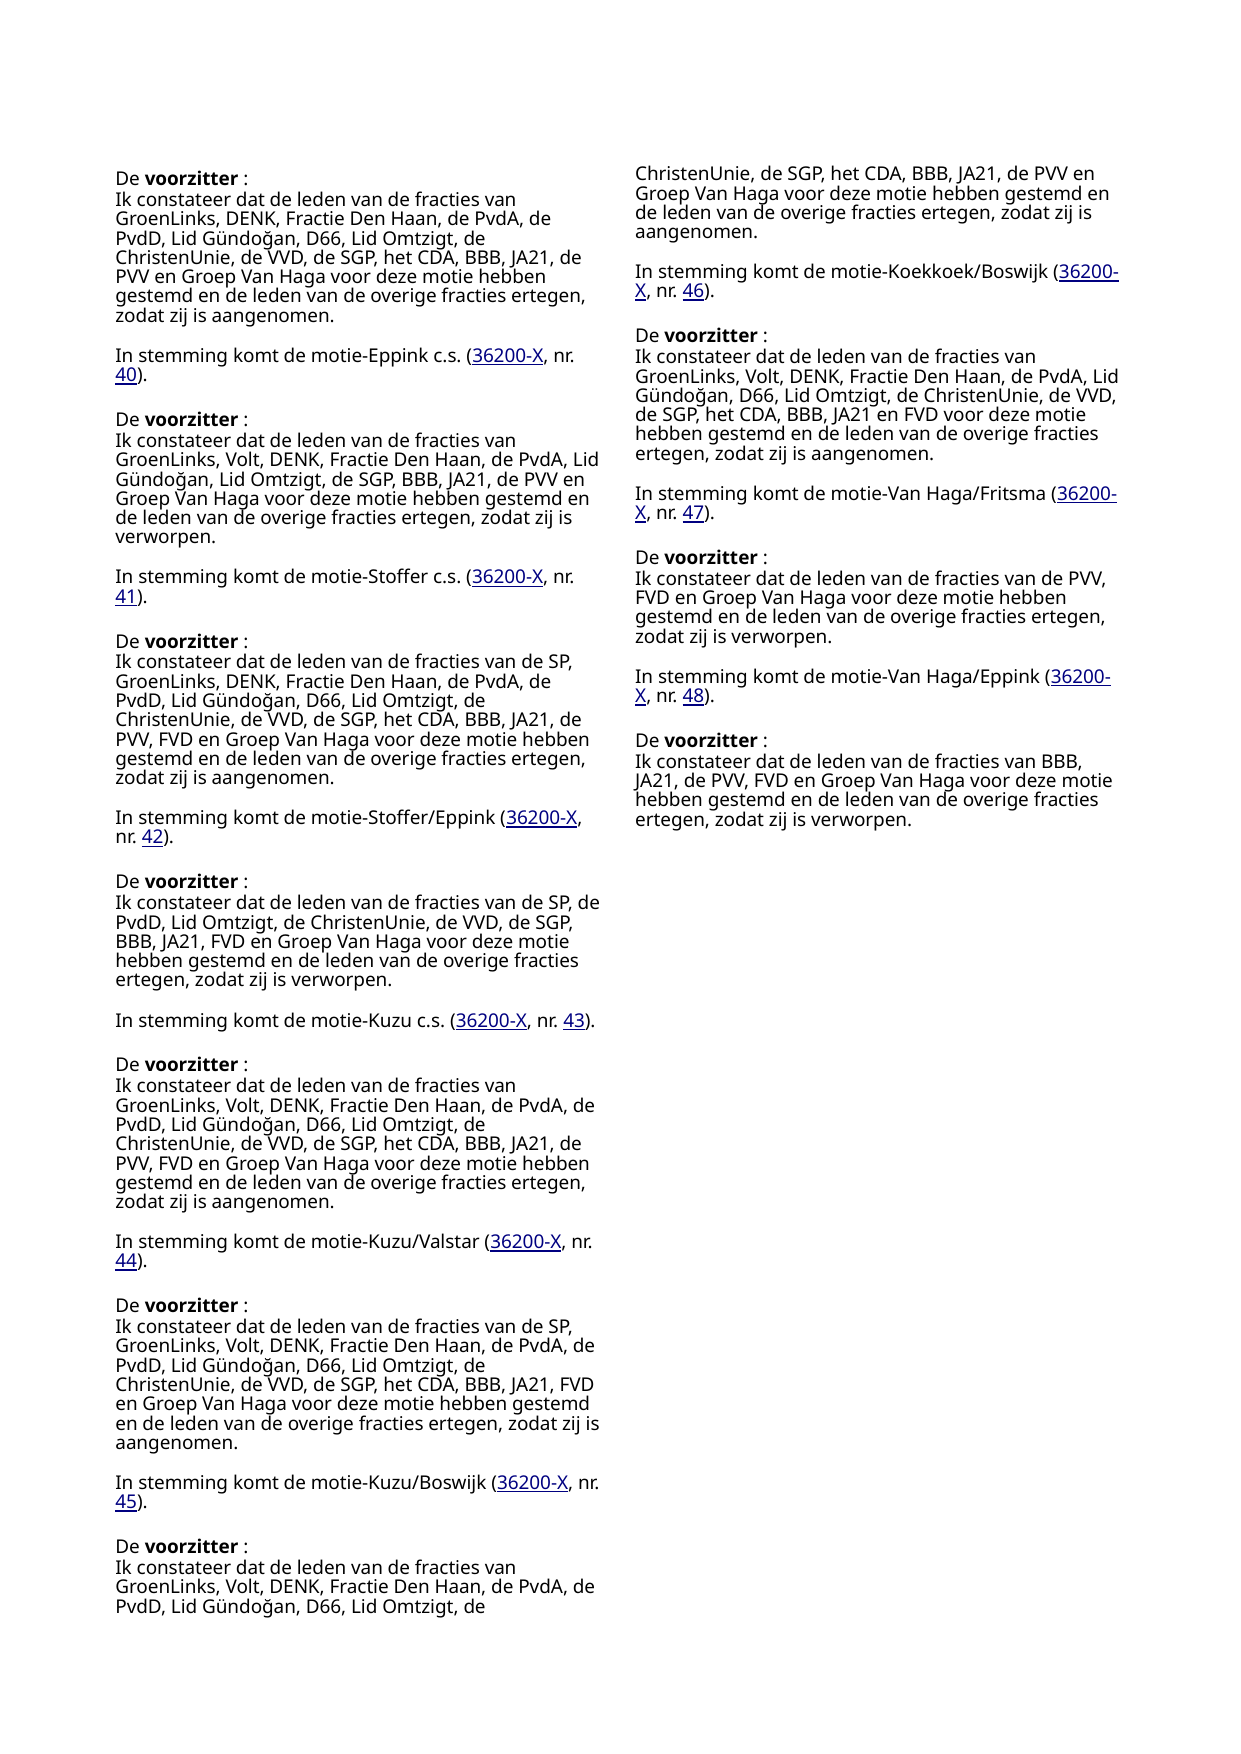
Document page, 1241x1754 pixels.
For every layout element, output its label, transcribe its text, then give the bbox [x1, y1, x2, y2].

text De voorzitter : [115, 628, 605, 653]
text Ik constateer dat de leden van de fracties van de SP, GroenLinks, DENK, Fractie Den Haan, de PvdA, de PvdD, Lid Gündoğan, D66, Lid Omtzigt, de ChristenUnie, de VVD, de SGP, het CDA, BBB, JA21, de PVV, FVD en Groep Van Haga voor deze motie hebben gestemd en de leden van de overige fracties ertegen, zodat zij is aangenomen. [115, 653, 605, 788]
text ChristenUnie, de SGP, het CDA, BBB, JA21, de PVV en Groep Van Haga voor deze motie hebben gestemd en de leden van de overige fracties ertegen, zodat zij is aangenomen. [635, 165, 1125, 242]
text In stemming komt de motie-Kuzu/Valstar (36200-X, nr. 44). [115, 1233, 605, 1272]
text De voorzitter : [115, 869, 605, 894]
text De voorzitter : [115, 1052, 605, 1077]
text De voorzitter : [635, 544, 1125, 570]
text In stemming komt de motie-Koekkoek/Boswijk (36200-X, nr. 46). [635, 263, 1125, 302]
text Ik constateer dat de leden van de fracties van GroenLinks, DENK, Fractie Den Haan, de PvdA, de PvdD, Lid Gündoğan, D66, Lid Omtzigt, de ChristenUnie, de VVD, de SGP, het CDA, BBB, JA21, de PVV en Groep Van Haga voor deze motie hebben gestemd en de leden van de overige fracties ertegen, zodat zij is aangenomen. [115, 191, 605, 326]
text In stemming komt de motie-Stoffer/Eppink (36200-X, nr. 42). [115, 809, 605, 848]
text Ik constateer dat de leden van de fracties van de SP, de PvdD, Lid Omtzigt, de ChristenUnie, de VVD, de SGP, BBB, JA21, FVD en Groep Van Haga voor deze motie hebben gestemd en de leden van de overige fracties ertegen, zodat zij is verworpen. [115, 894, 605, 991]
text In stemming komt de motie-Van Haga/Eppink (36200-X, nr. 48). [635, 668, 1125, 706]
text In stemming komt de motie-Kuzu/Boswijk (36200-X, nr. 45). [115, 1474, 605, 1512]
text De voorzitter : [635, 323, 1125, 348]
text De voorzitter : [115, 1533, 605, 1559]
text In stemming komt de motie-Kuzu c.s. (36200-X, nr. 43). [115, 1012, 605, 1031]
text Ik constateer dat de leden van de fracties van GroenLinks, Volt, DENK, Fractie Den Haan, de PvdA, Lid Gündoğan, Lid Omtzigt, de SGP, BBB, JA21, de PVV en Groep Van Haga voor deze motie hebben gestemd en de leden van de overige fracties ertegen, zodat zij is verworpen. [115, 432, 605, 548]
text De voorzitter : [115, 406, 605, 432]
text Ik constateer dat de leden van de fracties van GroenLinks, Volt, DENK, Fractie Den Haan, de PvdA, de PvdD, Lid Gündoğan, D66, Lid Omtzigt, de ChristenUnie, de VVD, de SGP, het CDA, BBB, JA21, de PVV, FVD en Groep Van Haga voor deze motie hebben gestemd en de leden van de overige fracties ertegen, zodat zij is aangenomen. [115, 1077, 605, 1212]
text In stemming komt de motie-Van Haga/Fritsma (36200-X, nr. 47). [635, 485, 1125, 523]
text Ik constateer dat de leden van de fracties van de PVV, FVD en Groep Van Haga voor deze motie hebben gestemd en de leden van de overige fracties ertegen, zodat zij is verworpen. [635, 570, 1125, 647]
text Ik constateer dat de leden van de fracties van de SP, GroenLinks, Volt, DENK, Fractie Den Haan, de PvdA, de PvdD, Lid Gündoğan, D66, Lid Omtzigt, de ChristenUnie, de VVD, de SGP, het CDA, BBB, JA21, FVD en Groep Van Haga voor deze motie hebben gestemd en de leden van de overige fracties ertegen, zodat zij is aangenomen. [115, 1318, 605, 1453]
text In stemming komt de motie-Stoffer c.s. (36200-X, nr. 41). [115, 568, 605, 607]
text In stemming komt de motie-Eppink c.s. (36200-X, nr. 40). [115, 347, 605, 385]
text De voorzitter : [115, 1292, 605, 1318]
text Ik constateer dat de leden van de fracties van GroenLinks, Volt, DENK, Fractie Den Haan, de PvdA, Lid Gündoğan, D66, Lid Omtzigt, de ChristenUnie, de VVD, de SGP, het CDA, BBB, JA21 en FVD voor deze motie hebben gestemd en de leden van de overige fracties ertegen, zodat zij is aangenomen. [635, 348, 1125, 464]
text De voorzitter : [115, 165, 605, 191]
text De voorzitter : [635, 727, 1125, 753]
text Ik constateer dat de leden van de fracties van GroenLinks, Volt, DENK, Fractie Den Haan, de PvdA, de PvdD, Lid Gündoğan, D66, Lid Omtzigt, de [115, 1559, 605, 1617]
text Ik constateer dat de leden van de fracties van BBB, JA21, de PVV, FVD en Groep Van Haga voor deze motie hebben gestemd en de leden van de overige fracties ertegen, zodat zij is verworpen. [635, 753, 1125, 830]
